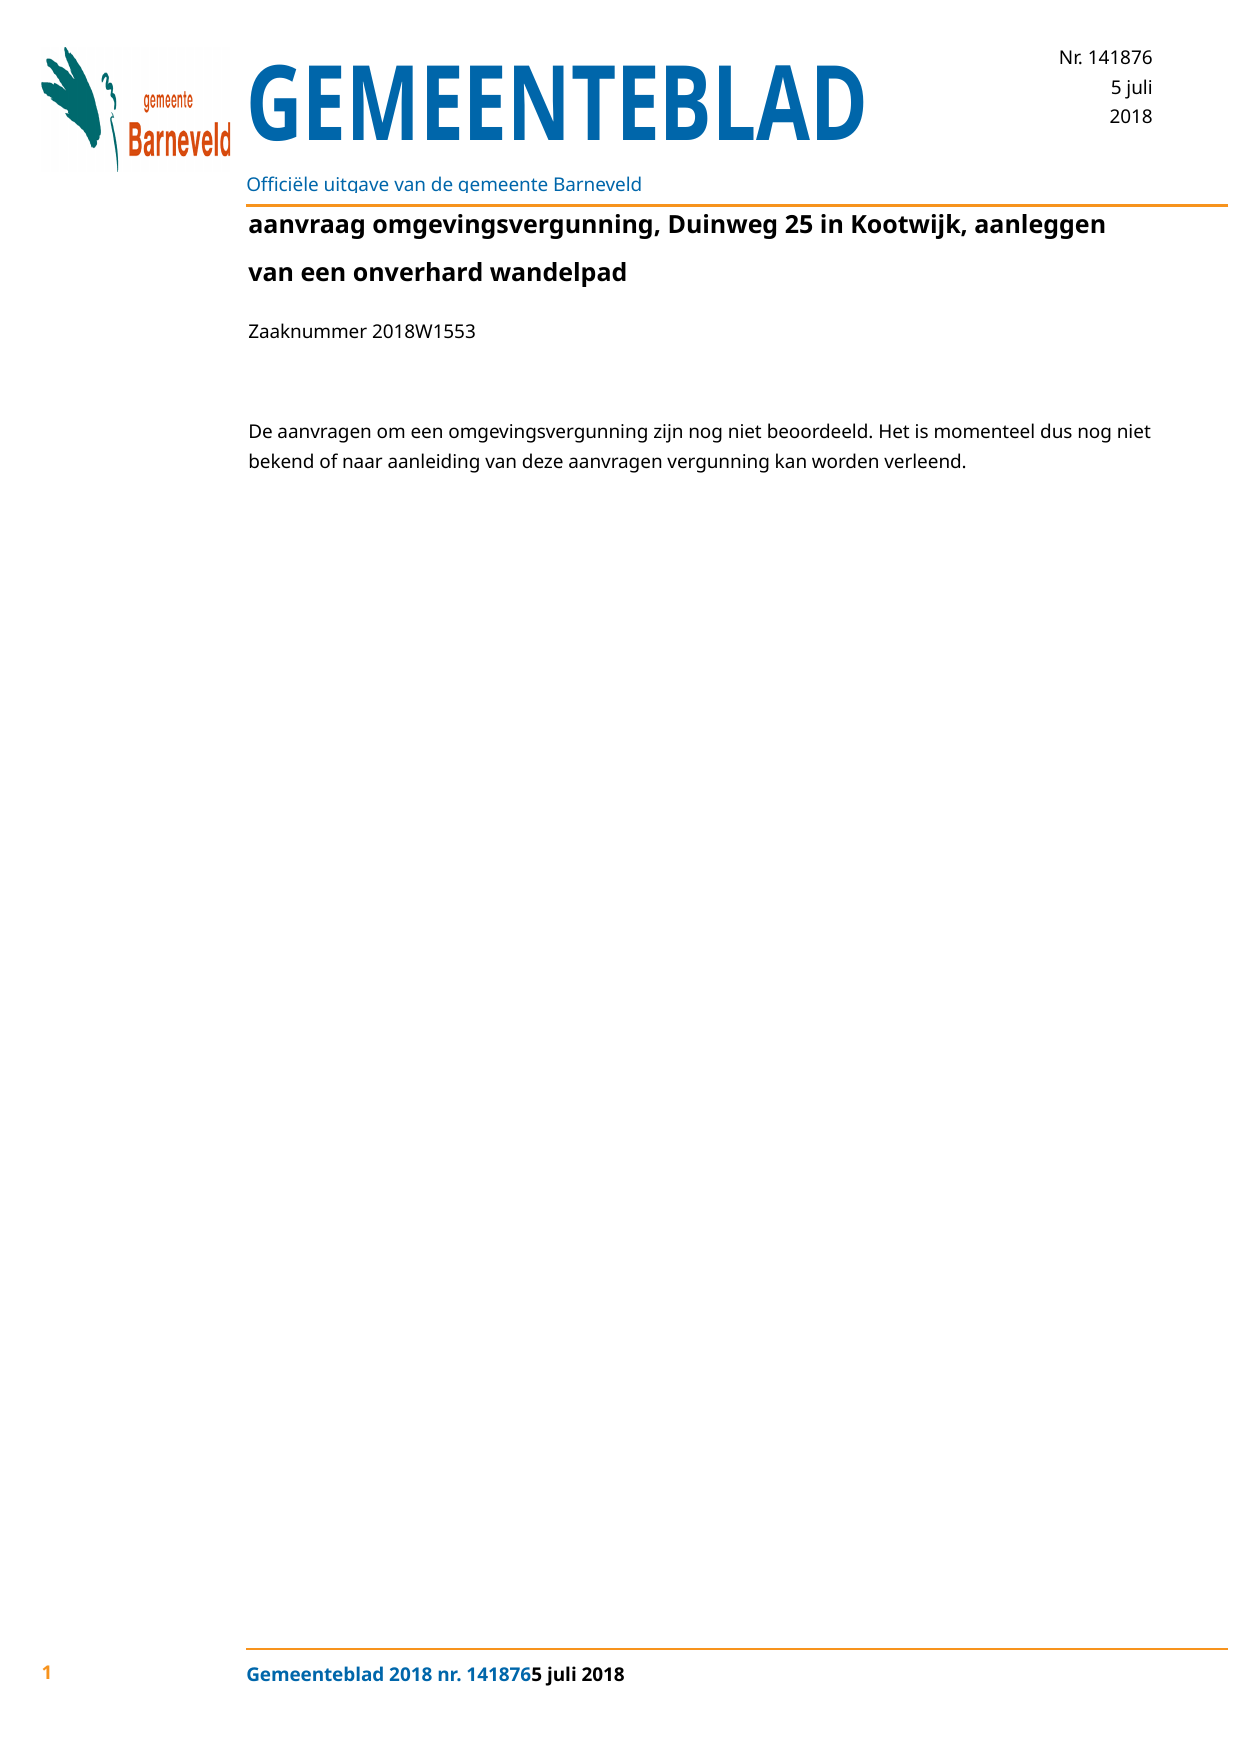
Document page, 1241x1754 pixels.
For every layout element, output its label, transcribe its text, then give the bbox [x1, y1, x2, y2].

text Zaaknummer 2018W1553 [248, 318, 1152, 344]
picture [41, 47, 231, 172]
text aanvraag omgevingsvergunning, Duinweg 25 in Kootwijk, aanleggen van een onverhard wandelpad [248, 207, 1152, 288]
text De aanvragen om een omgevingsvergunning zijn nog niet beoordeeld. Het is momenteel dus nog niet bekend of naar aanleiding van deze aanvragen vergunning kan worden verleend. [248, 419, 1152, 474]
